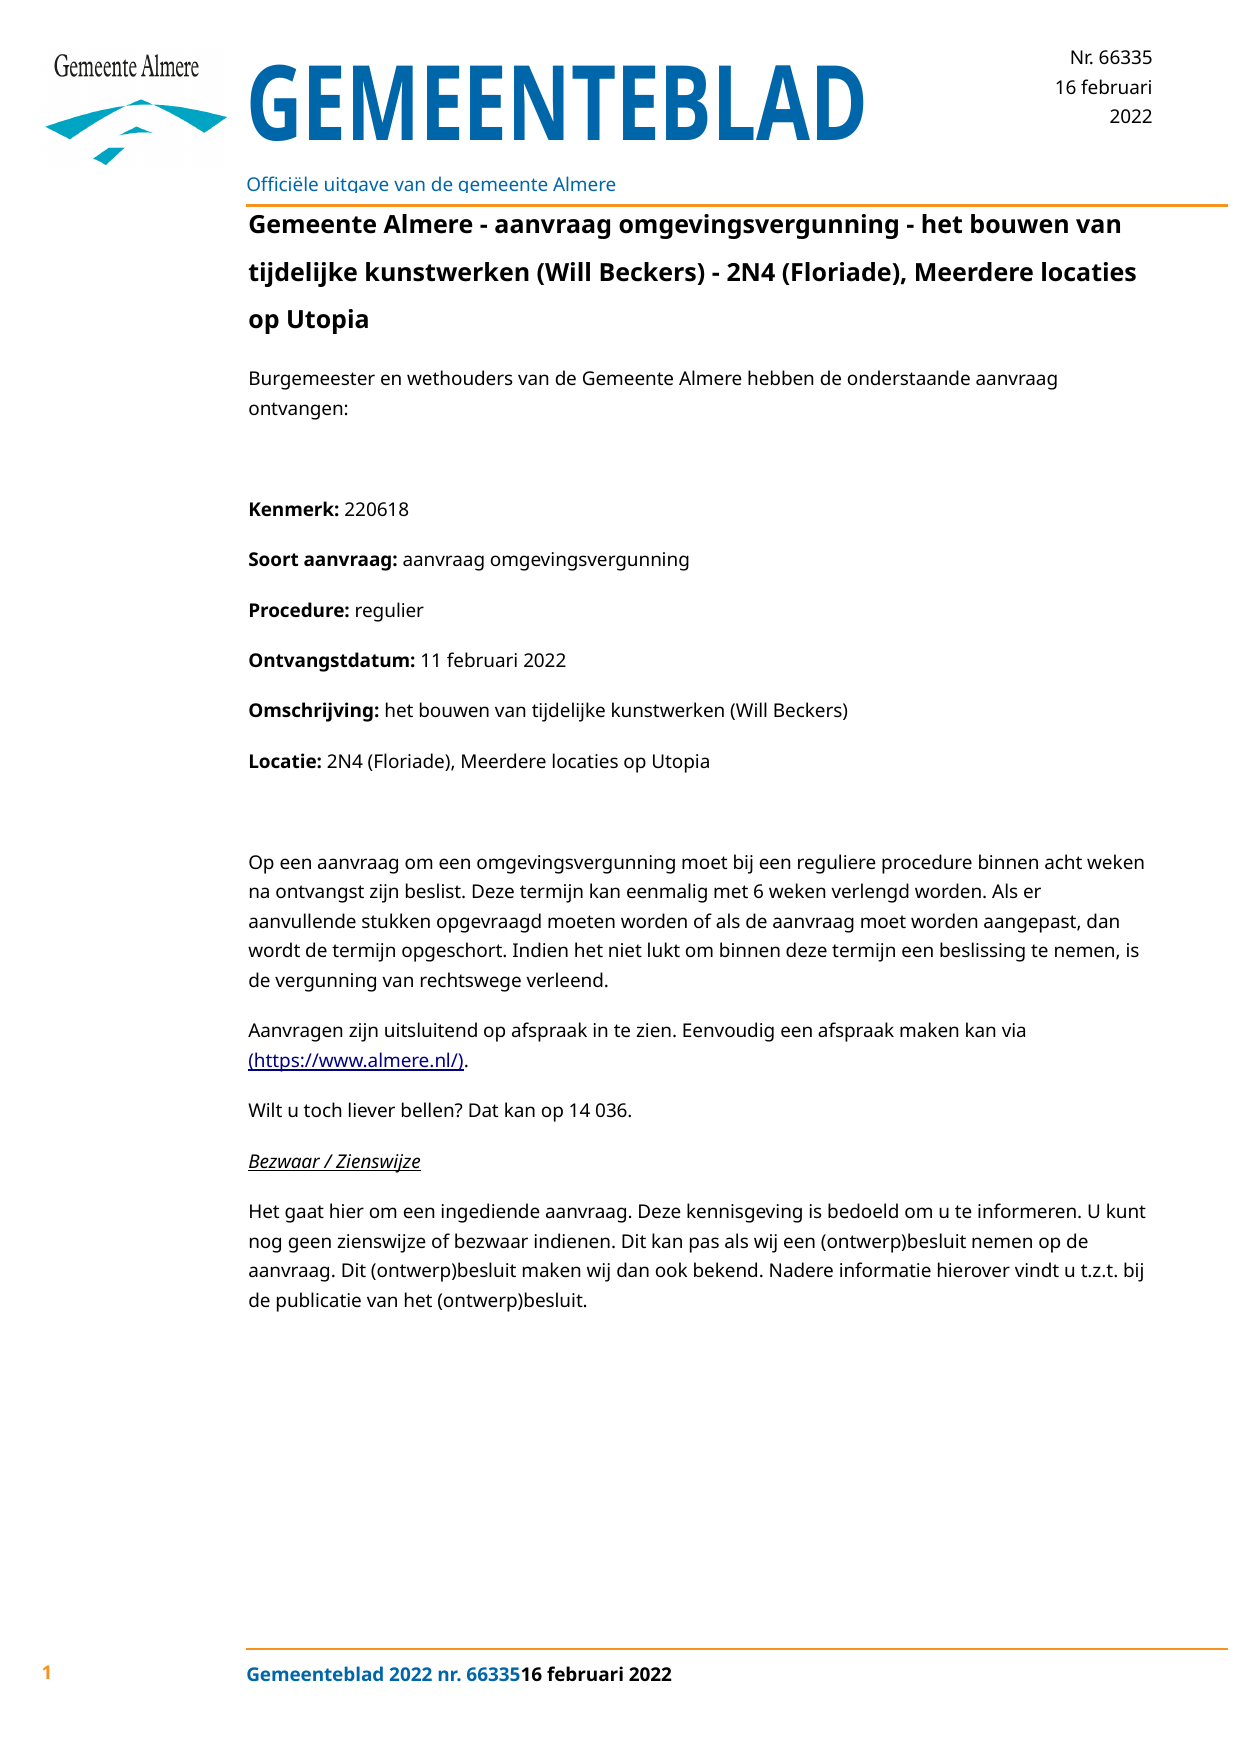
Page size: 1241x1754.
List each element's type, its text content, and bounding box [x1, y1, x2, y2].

text Kenmerk: 220618 [248, 496, 1152, 522]
text Wilt u toch liever bellen? Dat kan op 14 036. [248, 1098, 1152, 1123]
text Burgemeester en wethouders van de Gemeente Almere hebben de onderstaande aanvraag ontvangen: [248, 366, 1152, 421]
text Het gaat hier om een ingediende aanvraag. Deze kennisgeving is bedoeld om u te informeren. U kunt nog geen zienswijze of bezwaar indienen. Dit kan pas als wij een (ontwerp)besluit nemen op de aanvraag. Dit (ontwerp)besluit maken wij dan ook bekend. Nadere informatie hierover vindt u t.z.t. bij de publicatie van het (ontwerp)besluit. [248, 1198, 1152, 1313]
text Ontvangstdatum: 11 februari 2022 [248, 647, 1152, 673]
text Omschrijving: het bouwen van tijdelijke kunstwerken (Will Beckers) [248, 698, 1152, 723]
text Gemeente Almere - aanvraag omgevingsvergunning - het bouwen van tijdelijke kunstwerken (Will Beckers) - 2N4 (Floriade), Meerdere locaties op Utopia [248, 207, 1152, 336]
text Aanvragen zijn uitsluitend op afspraak in te zien. Eenvoudig een afspraak maken kan via (https://www.almere.nl/). [248, 1018, 1152, 1073]
text Bezwaar / Zienswijze [248, 1148, 1152, 1174]
picture [41, 47, 231, 172]
text Soort aanvraag: aanvraag omgevingsvergunning [248, 546, 1152, 572]
text Op een aanvraag om een omgevingsvergunning moet bij een reguliere procedure binnen acht weken na ontvangst zijn beslist. Deze termijn kan eenmalig met 6 weken verlengd worden. Als er aanvullende stukken opgevraagd moeten worden of als de aanvraag moet worden aangepast, dan wordt de termijn opgeschort. Indien het niet lukt om binnen deze termijn een beslissing te nemen, is de vergunning van rechtswege verleend. [248, 849, 1152, 993]
text Locatie: 2N4 (Floriade), Meerdere locaties op Utopia [248, 748, 1152, 774]
text Procedure: regulier [248, 597, 1152, 622]
